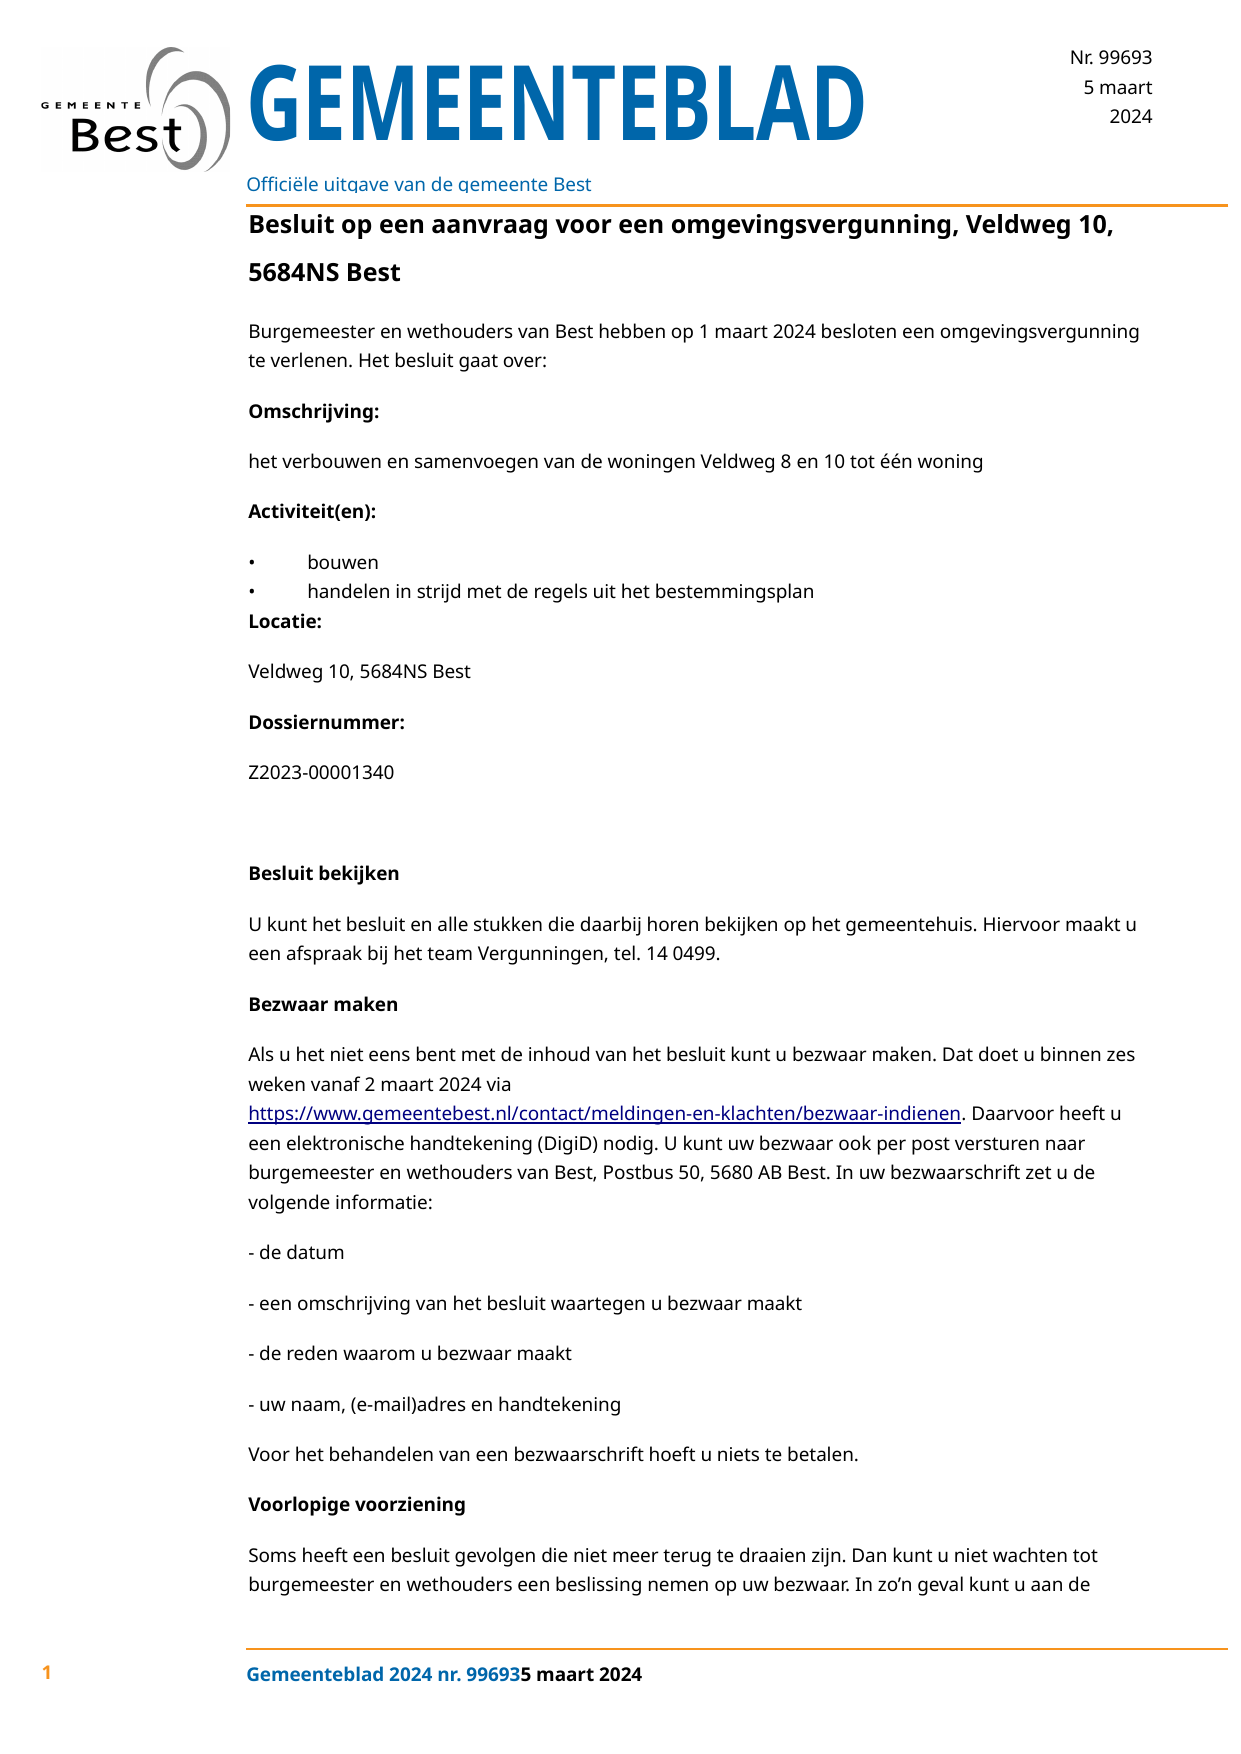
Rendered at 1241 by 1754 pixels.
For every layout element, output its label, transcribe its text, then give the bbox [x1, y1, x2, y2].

text U kunt het besluit en alle stukken die daarbij horen bekijken op het gemeentehuis. Hiervoor maakt u een afspraak bij het team Vergunningen, tel. 14 0499. [248, 911, 1152, 966]
text - een omschrijving van het besluit waartegen u bezwaar maakt [248, 1290, 1152, 1316]
text Voorlopige voorziening [248, 1492, 1152, 1517]
text Locatie: [248, 608, 1152, 634]
list handelen in strijd met de regels uit het bestemmingsplan [248, 579, 1152, 604]
text - de datum [248, 1239, 1152, 1265]
list bouwen [248, 549, 1152, 575]
text Dossiernummer: [248, 709, 1152, 735]
picture [41, 47, 231, 172]
text Voor het behandelen van een bezwaarschrift hoeft u niets te betalen. [248, 1441, 1152, 1467]
text Besluit bekijken [248, 860, 1152, 886]
text Veldweg 10, 5684NS Best [248, 659, 1152, 684]
text Besluit op een aanvraag voor een omgevingsvergunning, Veldweg 10, 5684NS Best [248, 207, 1152, 288]
text - de reden waarom u bezwaar maakt [248, 1340, 1152, 1366]
text Bezwaar maken [248, 991, 1152, 1017]
text Z2023-00001340 [248, 759, 1152, 785]
text Soms heeft een besluit gevolgen die niet meer terug te draaien zijn. Dan kunt u niet wachten tot burgemeester en wethouders een beslissing nemen op uw bezwaar. In zo’n geval kunt u aan de [248, 1542, 1152, 1597]
text - uw naam, (e-mail)adres en handtekening [248, 1391, 1152, 1417]
text Burgemeester en wethouders van Best hebben op 1 maart 2024 besloten een omgevingsvergunning te verlenen. Het besluit gaat over: [248, 318, 1152, 373]
text Omschrijving: [248, 398, 1152, 424]
text het verbouwen en samenvoegen van de woningen Veldweg 8 en 10 tot één woning [248, 448, 1152, 474]
text Activiteit(en): [248, 499, 1152, 524]
text Als u het niet eens bent met de inhoud van het besluit kunt u bezwaar maken. Dat doet u binnen zes weken vanaf 2 maart 2024 via https://www.gemeentebest.nl/contact/meldingen-en-klachten/bezwaar-indienen. Daarvoor heeft u een elektronische handtekening (DigiD) nodig. U kunt uw bezwaar ook per post versturen naar burgemeester en wethouders van Best, Postbus 50, 5680 AB Best. In uw bezwaarschrift zet u de volgende informatie: [248, 1041, 1152, 1215]
